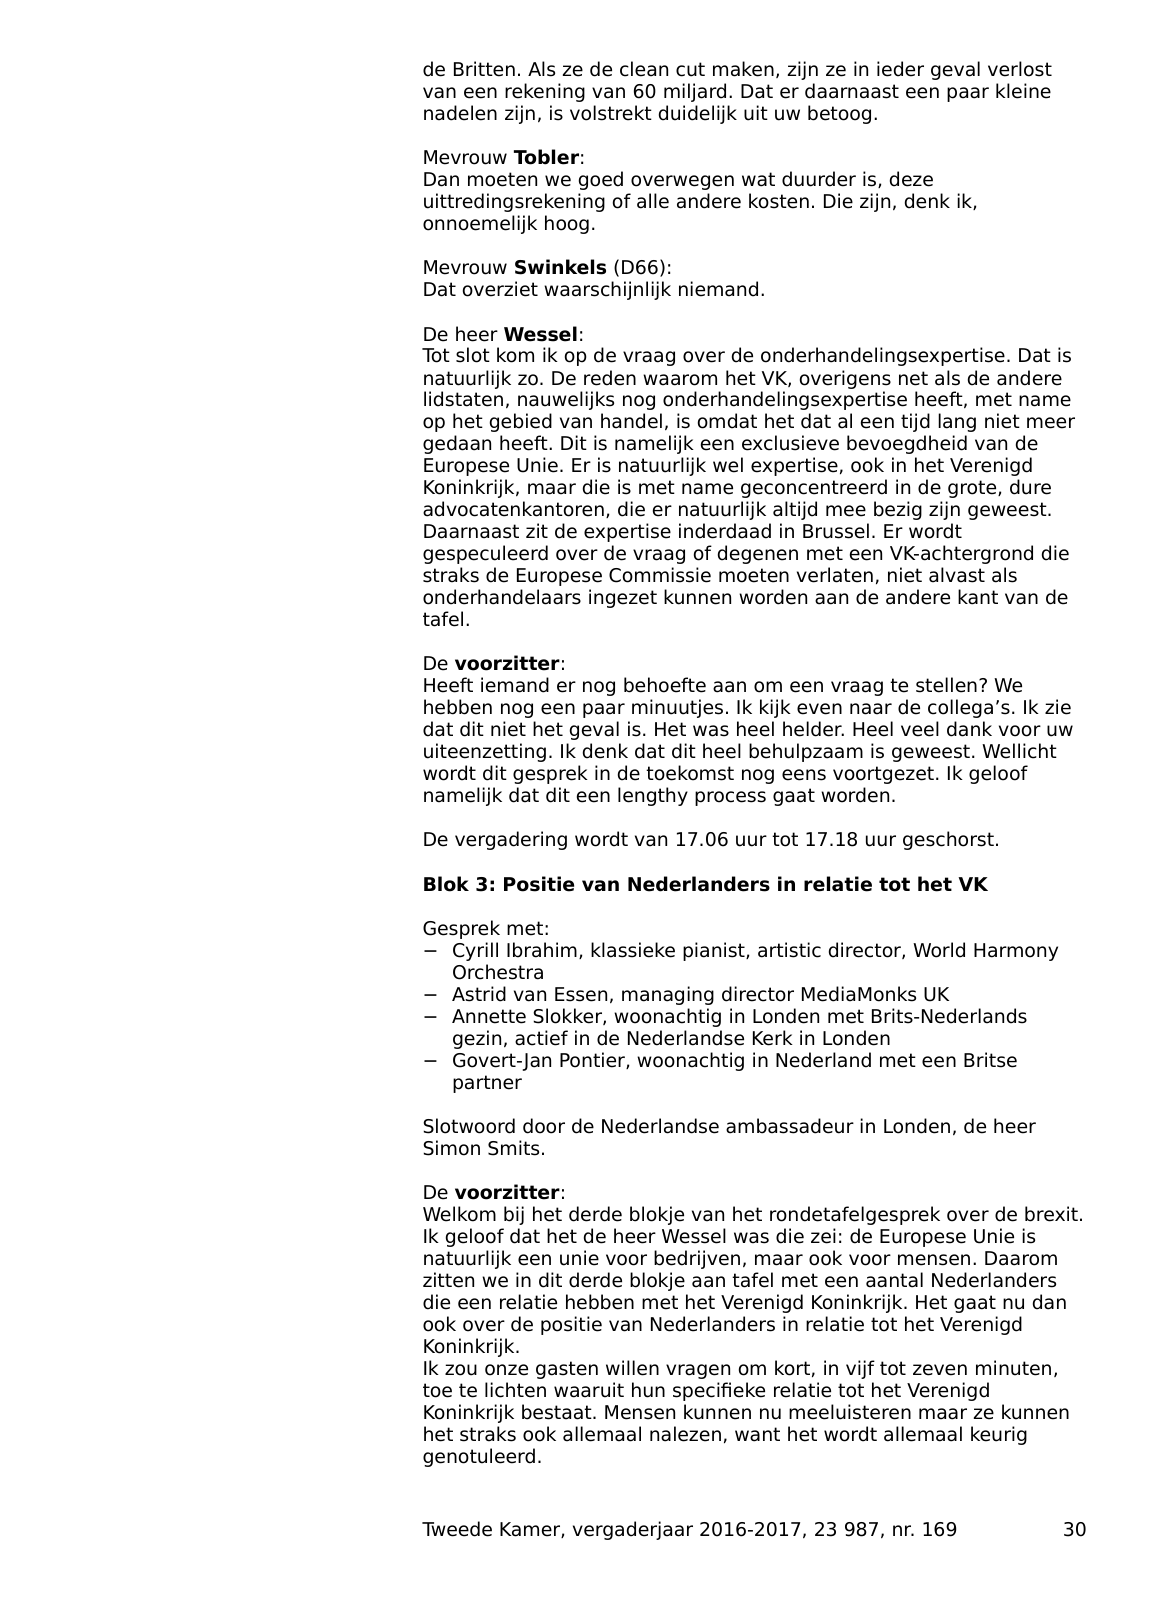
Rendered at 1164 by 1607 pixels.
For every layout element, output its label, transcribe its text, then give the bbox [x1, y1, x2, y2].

text Gesprek met: [422, 918, 1087, 940]
text − Annette Slokker, woonachtig in Londen met Brits-Nederlands gezin, actief in de Nederlandse Kerk in Londen [422, 1006, 1087, 1049]
text Welkom bij het derde blokje van het rondetafelgesprek over de brexit. Ik geloof dat het de heer Wessel was die zei: de Europese Unie is natuurlijk een unie voor bedrijven, maar ook voor mensen. Daarom zitten we in dit derde blokje aan tafel met een aantal Nederlanders die een relatie hebben met het Verenigd Koninkrijk. Het gaat nu dan ook over de positie van Nederlanders in relatie tot het Verenigd Koninkrijk. [422, 1204, 1087, 1358]
text Slotwoord door de Nederlandse ambassadeur in Londen, de heer Simon Smits. [422, 1116, 1087, 1160]
text De vergadering wordt van 17.06 uur tot 17.18 uur geschorst. [422, 829, 1087, 851]
text − Astrid van Essen, managing director MediaMonks UK [422, 984, 1087, 1006]
text De heer Wessel: [422, 323, 1087, 345]
text − Govert-Jan Pontier, woonachtig in Nederland met een Britse partner [422, 1049, 1087, 1093]
subtitle Blok 3: Positie van Nederlanders in relatie tot het VK [422, 873, 1087, 896]
text De voorzitter: [422, 1182, 1087, 1204]
text Dan moeten we goed overwegen wat duurder is, deze uittredingsrekening of alle andere kosten. Die zijn, denk ik, onnoemelijk hoog. [422, 169, 1087, 235]
text Dat overziet waarschijnlijk niemand. [422, 279, 1087, 301]
text Heeft iemand er nog behoefte aan om een vraag te stellen? We hebben nog een paar minuutjes. Ik kijk even naar de collega’s. Ik zie dat dit niet het geval is. Het was heel helder. Heel veel dank voor uw uiteenzetting. Ik denk dat dit heel behulpzaam is geweest. Wellicht wordt dit gesprek in de toekomst nog eens voortgezet. Ik geloof namelijk dat dit een lengthy process gaat worden. [422, 675, 1087, 807]
text Mevrouw Tobler: [422, 147, 1087, 169]
text Ik zou onze gasten willen vragen om kort, in vijf tot zeven minuten, toe te lichten waaruit hun specifieke relatie tot het Verenigd Koninkrijk bestaat. Mensen kunnen nu meeluisteren maar ze kunnen het straks ook allemaal nalezen, want het wordt allemaal keurig genotuleerd. [422, 1358, 1087, 1468]
text Mevrouw Swinkels (D66): [422, 257, 1087, 279]
text Tot slot kom ik op de vraag over de onderhandelingsexpertise. Dat is natuurlijk zo. De reden waarom het VK, overigens net als de andere lidstaten, nauwelijks nog onderhandelingsexpertise heeft, met name op het gebied van handel, is omdat het dat al een tijd lang niet meer gedaan heeft. Dit is namelijk een exclusieve bevoegdheid van de Europese Unie. Er is natuurlijk wel expertise, ook in het Verenigd Koninkrijk, maar die is met name geconcentreerd in de grote, dure advocatenkantoren, die er natuurlijk altijd mee bezig zijn geweest. Daarnaast zit de expertise inderdaad in Brussel. Er wordt gespeculeerd over de vraag of degenen met een VK-achtergrond die straks de Europese Commissie moeten verlaten, niet alvast als onderhandelaars ingezet kunnen worden aan de andere kant van de tafel. [422, 345, 1087, 631]
text de Britten. Als ze de clean cut maken, zijn ze in ieder geval verlost van een rekening van 60 miljard. Dat er daarnaast een paar kleine nadelen zijn, is volstrekt duidelijk uit uw betoog. [422, 59, 1087, 125]
text De voorzitter: [422, 653, 1087, 675]
text − Cyrill Ibrahim, klassieke pianist, artistic director, World Harmony Orchestra [422, 940, 1087, 984]
